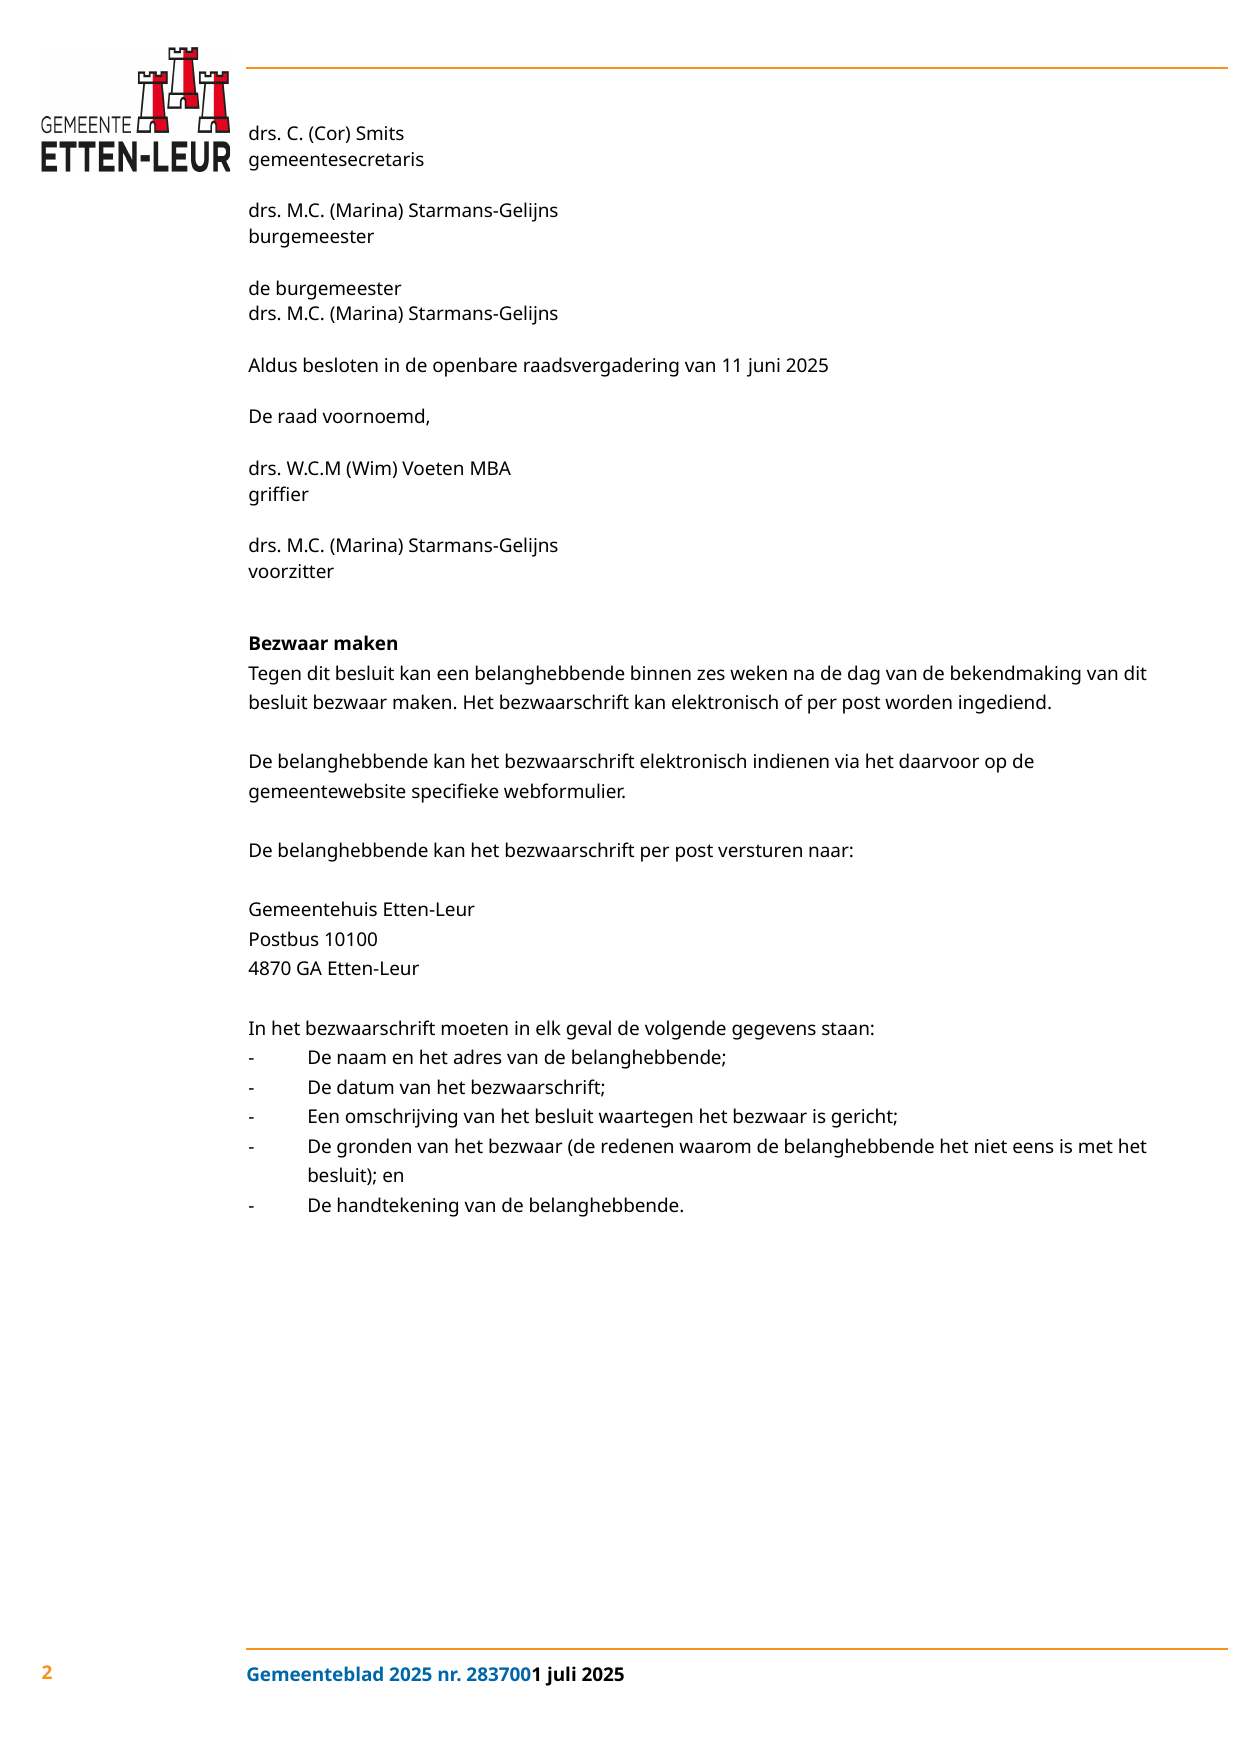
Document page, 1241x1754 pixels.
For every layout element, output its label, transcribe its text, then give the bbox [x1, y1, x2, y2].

text burgemeester [248, 223, 1152, 249]
list De naam en het adres van de belanghebbende; [248, 1044, 1152, 1070]
text drs. M.C. (Marina) Starmans-Gelijns [248, 198, 1152, 223]
list De gronden van het bezwaar (de redenen waarom de belanghebbende het niet eens is met het besluit); en [248, 1133, 1152, 1188]
text de burgemeester [248, 275, 1152, 301]
text De belanghebbende kan het bezwaarschrift elektronisch indienen via het daarvoor op de gemeentewebsite specifieke webformulier. [248, 748, 1152, 804]
text De raad voornoemd, [248, 403, 1152, 429]
text 4870 GA Etten-Leur [248, 956, 1152, 981]
text Bezwaar maken [248, 630, 1152, 656]
text Tegen dit besluit kan een belanghebbende binnen zes weken na de dag van de bekendmaking van dit besluit bezwaar maken. Het bezwaarschrift kan elektronisch of per post worden ingediend. [248, 660, 1152, 715]
text Gemeentehuis Etten-Leur [248, 896, 1152, 922]
text voorzitter [248, 558, 1152, 584]
text Aldus besloten in de openbare raadsvergadering van 11 juni 2025 [248, 352, 1152, 378]
text griffier [248, 481, 1152, 506]
text De belanghebbende kan het bezwaarschrift per post versturen naar: [248, 837, 1152, 863]
text drs. M.C. (Marina) Starmans-Gelijns [248, 301, 1152, 326]
text gemeentesecretaris [248, 146, 1152, 172]
text Postbus 10100 [248, 926, 1152, 952]
text drs. C. (Cor) Smits [248, 121, 1152, 146]
text In het bezwaarschrift moeten in elk geval de volgende gegevens staan: [248, 1015, 1152, 1041]
picture [41, 47, 231, 172]
text drs. W.C.M (Wim) Voeten MBA [248, 455, 1152, 481]
list De datum van het bezwaarschrift; [248, 1074, 1152, 1100]
list Een omschrijving van het besluit waartegen het bezwaar is gericht; [248, 1103, 1152, 1129]
text drs. M.C. (Marina) Starmans-Gelijns [248, 532, 1152, 558]
list De handtekening van de belanghebbende. [248, 1192, 1152, 1218]
